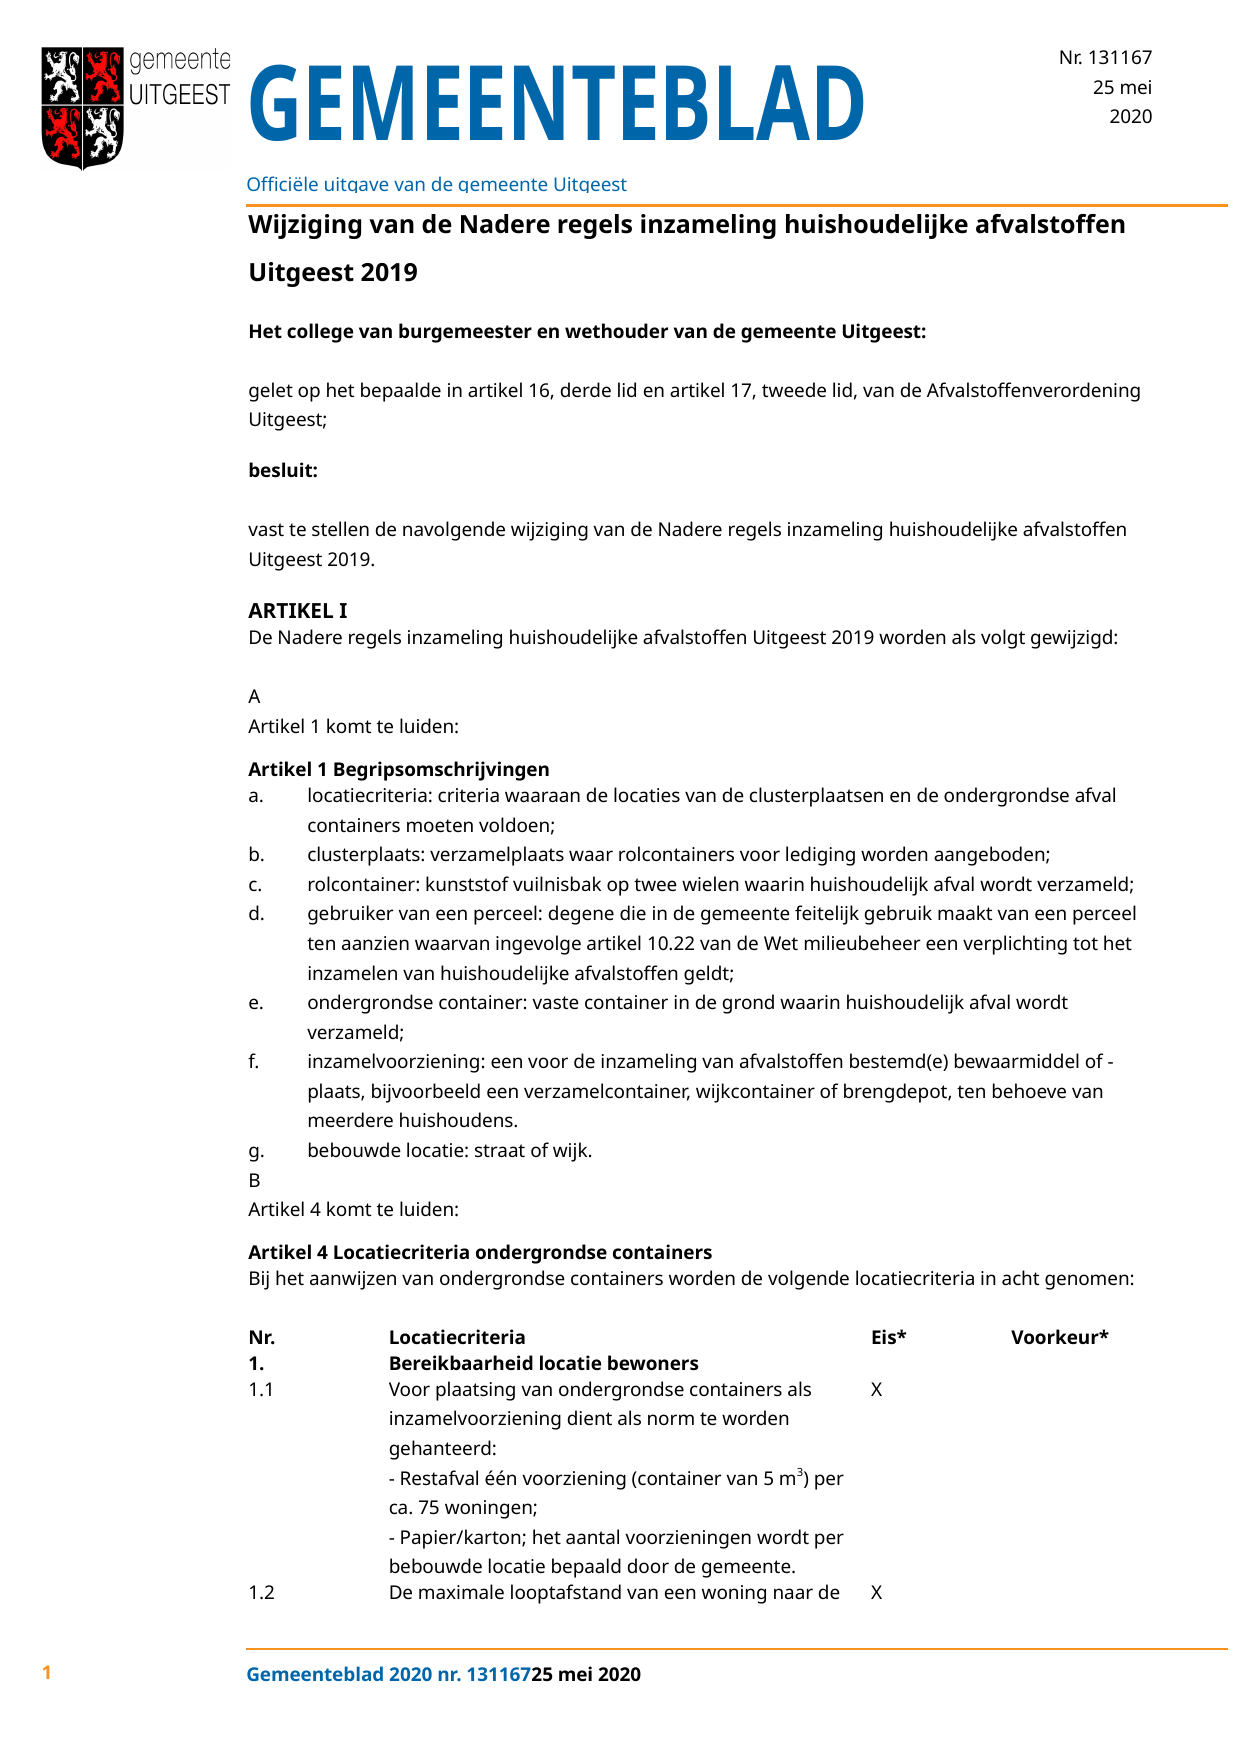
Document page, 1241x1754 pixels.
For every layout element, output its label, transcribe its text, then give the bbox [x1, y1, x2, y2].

table_cell X [871, 1376, 1011, 1579]
text Artikel 4 Locatiecriteria ondergrondse containers [248, 1239, 1152, 1265]
text B [248, 1167, 1152, 1192]
text Bij het aanwijzen van ondergrondse containers worden de volgende locatiecriteria in acht genomen: [248, 1265, 1152, 1291]
list clusterplaats: verzamelplaats waar rolcontainers voor lediging worden aangeboden; [248, 841, 1152, 867]
text vast te stellen de navolgende wijziging van de Nadere regels inzameling huishoudelijke afvalstoffen Uitgeest 2019. [248, 516, 1152, 571]
list locatiecriteria: criteria waaraan de locaties van de clusterplaatsen en de ondergrondse afval containers moeten voldoen; [248, 782, 1152, 837]
text Artikel 1 Begripsomschrijvingen [248, 756, 1152, 782]
table_cell [1011, 1376, 1152, 1579]
table_cell Voor plaatsing van ondergrondse containers als inzamelvoorziening dient als norm te worden gehanteerd: - Restafval één voorziening (container van 5 m3) per ca. 75 woningen; - Papier/karton; het aantal voorzieningen wordt per bebouwde locatie bepaald door de gemeente. [389, 1376, 871, 1579]
text Het college van burgemeester en wethouder van de gemeente Uitgeest: [248, 318, 1152, 344]
table_cell X [871, 1579, 1011, 1605]
table_cell 1.1 [248, 1376, 388, 1579]
table_cell 1.2 [248, 1579, 388, 1605]
table_cell [1011, 1350, 1152, 1376]
table_header Nr. [248, 1325, 388, 1350]
list inzamelvoorziening: een voor de inzameling van afvalstoffen bestemd(e) bewaarmiddel of -plaats, bijvoorbeeld een verzamelcontainer, wijkcontainer of brengdepot, ten behoeve van meerdere huishoudens. [248, 1048, 1152, 1133]
text A [248, 684, 1152, 709]
text besluit: [248, 457, 1152, 483]
text Artikel 4 komt te luiden: [248, 1196, 1152, 1222]
table_cell [1011, 1579, 1152, 1605]
text Wijziging van de Nadere regels inzameling huishoudelijke afvalstoffen Uitgeest 2019 [248, 207, 1152, 288]
list gebruiker van een perceel: degene die in de gemeente feitelijk gebruik maakt van een perceel ten aanzien waarvan ingevolge artikel 10.22 van de Wet milieubeheer een verplichting tot het inzamelen van huishoudelijke afvalstoffen geldt; [248, 901, 1152, 985]
text gelet op het bepaalde in artikel 16, derde lid en artikel 17, tweede lid, van de Afvalstoffenverordening Uitgeest; [248, 377, 1152, 432]
list bebouwde locatie: straat of wijk. [248, 1137, 1152, 1163]
text Artikel 1 komt te luiden: [248, 713, 1152, 739]
table_cell [871, 1350, 1011, 1376]
text De Nadere regels inzameling huishoudelijke afvalstoffen Uitgeest 2019 worden als volgt gewijzigd: [248, 624, 1152, 650]
table_header Eis* [871, 1325, 1011, 1350]
picture [41, 47, 231, 172]
table_cell 1. [248, 1350, 388, 1376]
text ARTIKEL I [248, 596, 1152, 624]
table_header Voorkeur* [1011, 1325, 1152, 1350]
table_header Locatiecriteria [389, 1325, 871, 1350]
table_cell Bereikbaarheid locatie bewoners [389, 1350, 871, 1376]
table_cell De maximale looptafstand van een woning naar de [389, 1579, 871, 1605]
list rolcontainer: kunststof vuilnisbak op twee wielen waarin huishoudelijk afval wordt verzameld; [248, 871, 1152, 897]
list ondergrondse container: vaste container in de grond waarin huishoudelijk afval wordt verzameld; [248, 989, 1152, 1044]
